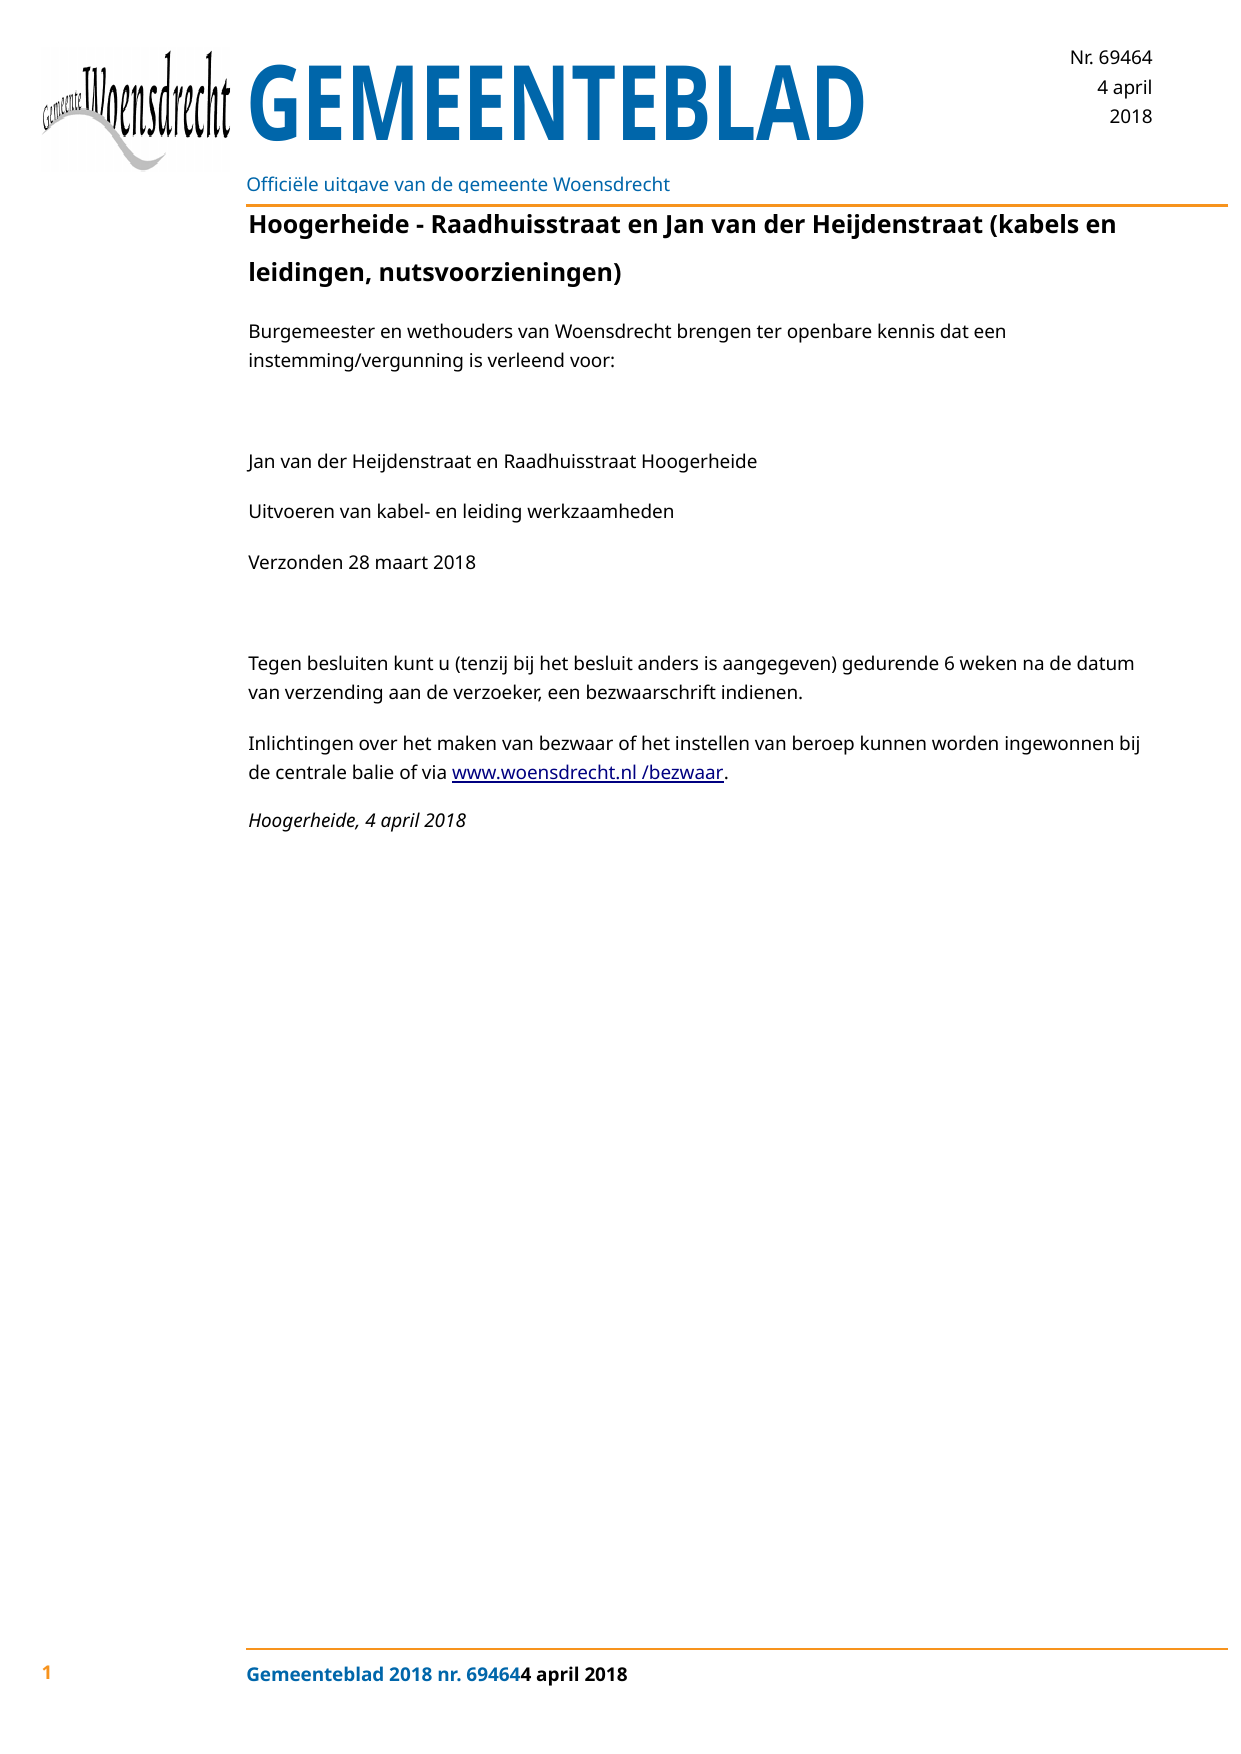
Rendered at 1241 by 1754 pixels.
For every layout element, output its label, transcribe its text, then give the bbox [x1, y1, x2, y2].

text Jan van der Heijdenstraat en Raadhuisstraat Hoogerheide [248, 448, 1152, 474]
text Verzonden 28 maart 2018 [248, 549, 1152, 575]
text Tegen besluiten kunt u (tenzij bij het besluit anders is aangegeven) gedurende 6 weken na de datum van verzending aan de verzoeker, een bezwaarschrift indienen. [248, 650, 1152, 705]
text Uitvoeren van kabel- en leiding werkzaamheden [248, 499, 1152, 524]
picture [41, 47, 231, 172]
text Hoogerheide, 4 april 2018 [248, 807, 1152, 833]
text Inlichtingen over het maken van bezwaar of het instellen van beroep kunnen worden ingewonnen bij de centrale balie of via www.woensdrecht.nl /bezwaar. [248, 730, 1152, 785]
text Burgemeester en wethouders van Woensdrecht brengen ter openbare kennis dat een instemming/vergunning is verleend voor: [248, 318, 1152, 373]
text Hoogerheide - Raadhuisstraat en Jan van der Heijdenstraat (kabels en leidingen, nutsvoorzieningen) [248, 207, 1152, 288]
